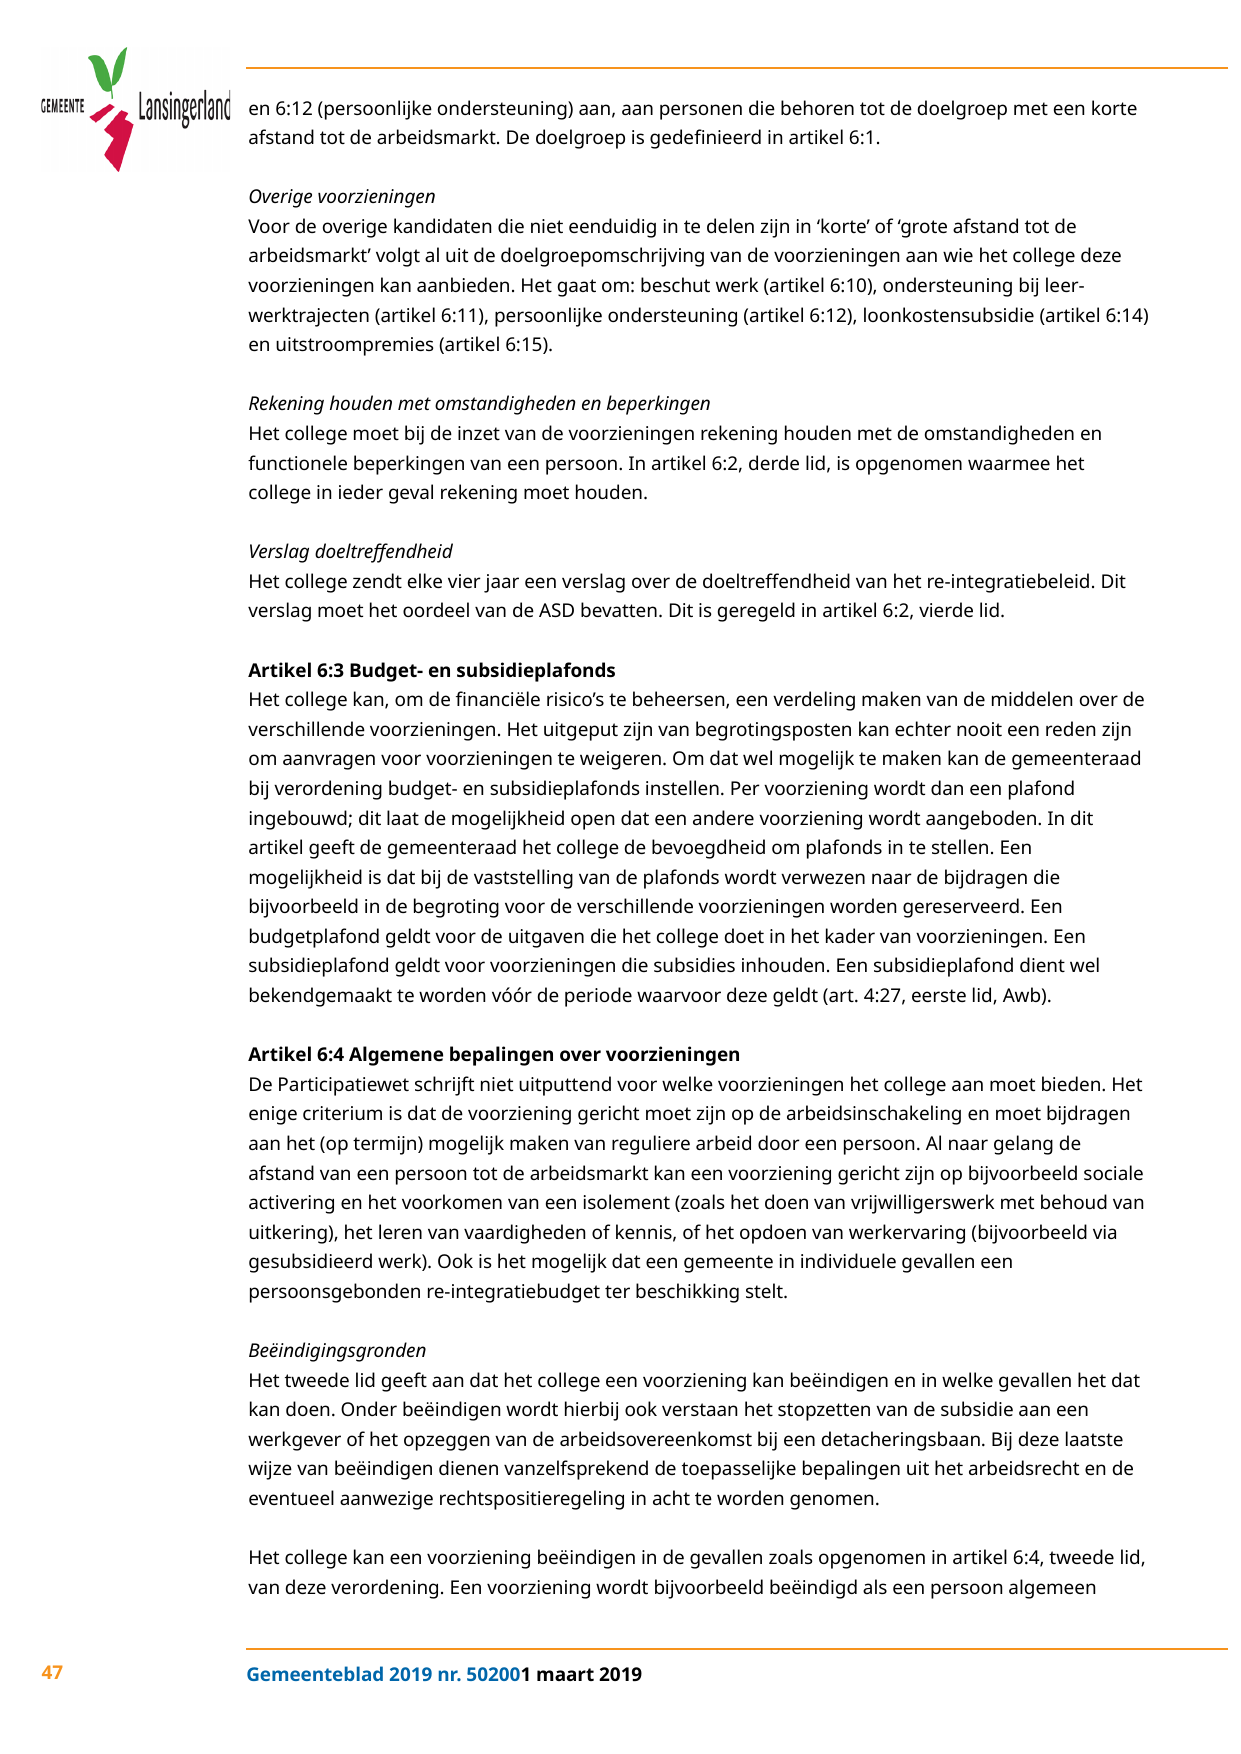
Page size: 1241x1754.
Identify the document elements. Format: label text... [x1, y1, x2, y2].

text De Participatiewet schrijft niet uitputtend voor welke voorzieningen het college aan moet bieden. Het enige criterium is dat de voorziening gericht moet zijn op de arbeidsinschakeling en moet bijdragen aan het (op termijn) mogelijk maken van reguliere arbeid door een persoon. Al naar gelang de afstand van een persoon tot de arbeidsmarkt kan een voorziening gericht zijn op bijvoorbeeld sociale activering en het voorkomen van een isolement (zoals het doen van vrijwilligerswerk met behoud van uitkering), het leren van vaardigheden of kennis, of het opdoen van werkervaring (bijvoorbeeld via gesubsidieerd werk). Ook is het mogelijk dat een gemeente in individuele gevallen een persoonsgebonden re-integratiebudget ter beschikking stelt. [248, 1071, 1152, 1304]
text Voor de overige kandidaten die niet eenduidig in te delen zijn in ‘korte’ of ‘grote afstand tot de arbeidsmarkt’ volgt al uit de doelgroepomschrijving van de voorzieningen aan wie het college deze voorzieningen kan aanbieden. Het gaat om: beschut werk (artikel 6:10), ondersteuning bij leer-werktrajecten (artikel 6:11), persoonlijke ondersteuning (artikel 6:12), loonkostensubsidie (artikel 6:14) en uitstroompremies (artikel 6:15). [248, 213, 1152, 357]
text Artikel 6:3 Budget- en subsidieplafonds [248, 657, 1152, 683]
text Verslag doeltreffendheid [248, 538, 1152, 564]
text Het college zendt elke vier jaar een verslag over de doeltreffendheid van het re-integratiebeleid. Dit verslag moet het oordeel van de ASD bevatten. Dit is geregeld in artikel 6:2, vierde lid. [248, 568, 1152, 623]
text Het college kan een voorziening beëindigen in de gevallen zoals opgenomen in artikel 6:4, tweede lid, van deze verordening. Een voorziening wordt bijvoorbeeld beëindigd als een persoon algemeen [248, 1544, 1152, 1600]
text Rekening houden met omstandigheden en beperkingen [248, 391, 1152, 416]
text Overige voorzieningen [248, 183, 1152, 209]
text en 6:12 (persoonlijke ondersteuning) aan, aan personen die behoren tot de doelgroep met een korte afstand tot de arbeidsmarkt. De doelgroep is gedefinieerd in artikel 6:1. [248, 95, 1152, 150]
picture [41, 47, 231, 172]
text Het college moet bij de inzet van de voorzieningen rekening houden met de omstandigheden en functionele beperkingen van een persoon. In artikel 6:2, derde lid, is opgenomen waarmee het college in ieder geval rekening moet houden. [248, 420, 1152, 505]
text Het tweede lid geeft aan dat het college een voorziening kan beëindigen en in welke gevallen het dat kan doen. Onder beëindigen wordt hierbij ook verstaan het stopzetten van de subsidie aan een werkgever of het opzeggen van de arbeidsovereenkomst bij een detacheringsbaan. Bij deze laatste wijze van beëindigen dienen vanzelfsprekend de toepasselijke bepalingen uit het arbeidsrecht en de eventueel aanwezige rechtspositieregeling in acht te worden genomen. [248, 1367, 1152, 1511]
text Het college kan, om de financiële risico’s te beheersen, een verdeling maken van de middelen over de verschillende voorzieningen. Het uitgeput zijn van begrotingsposten kan echter nooit een reden zijn om aanvragen voor voorzieningen te weigeren. Om dat wel mogelijk te maken kan de gemeenteraad bij verordening budget- en subsidieplafonds instellen. Per voorziening wordt dan een plafond ingebouwd; dit laat de mogelijkheid open dat een andere voorziening wordt aangeboden. In dit artikel geeft de gemeenteraad het college de bevoegdheid om plafonds in te stellen. Een mogelijkheid is dat bij de vaststelling van de plafonds wordt verwezen naar de bijdragen die bijvoorbeeld in de begroting voor de verschillende voorzieningen worden gereserveerd. Een budgetplafond geldt voor de uitgaven die het college doet in het kader van voorzieningen. Een subsidieplafond geldt voor voorzieningen die subsidies inhouden. Een subsidieplafond dient wel bekendgemaakt te worden vóór de periode waarvoor deze geldt (art. 4:27, eerste lid, Awb). [248, 686, 1152, 1008]
text Beëindigingsgronden [248, 1337, 1152, 1363]
text Artikel 6:4 Algemene bepalingen over voorzieningen [248, 1041, 1152, 1067]
